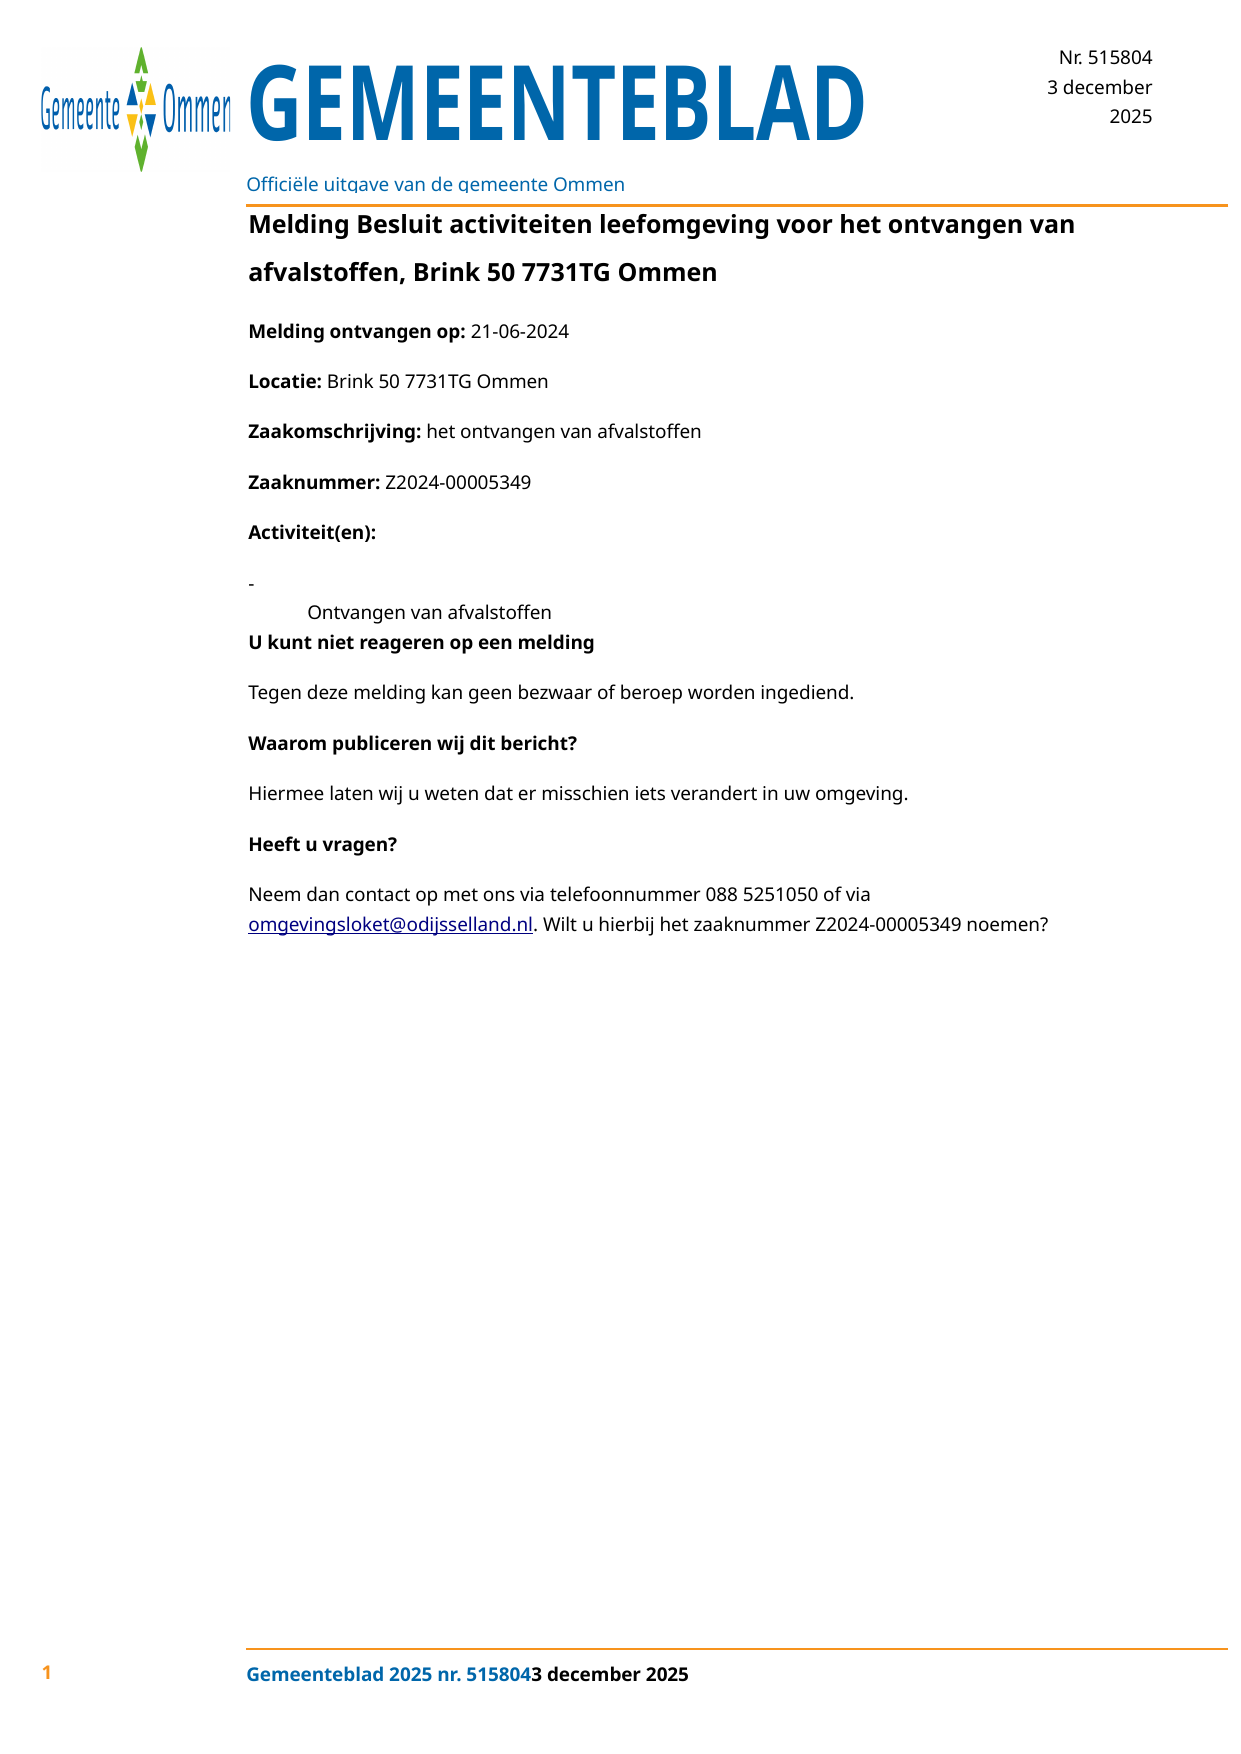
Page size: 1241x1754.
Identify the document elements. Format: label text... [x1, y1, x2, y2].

text Activiteit(en): [248, 519, 1152, 545]
text Melding ontvangen op: 21-06-2024 [248, 318, 1152, 344]
picture [41, 47, 231, 172]
text Neem dan contact op met ons via telefoonnummer 088 5251050 of via omgevingsloket@odijsselland.nl. Wilt u hierbij het zaaknummer Z2024-00005349 noemen? [248, 881, 1152, 937]
text Zaaknummer: Z2024-00005349 [248, 469, 1152, 495]
text Melding Besluit activiteiten leefomgeving voor het ontvangen van afvalstoffen, Brink 50 7731TG Ommen [248, 207, 1152, 288]
text Hiermee laten wij u weten dat er misschien iets verandert in uw omgeving. [248, 780, 1152, 806]
text Tegen deze melding kan geen bezwaar of beroep worden ingediend. [248, 679, 1152, 705]
text Zaakomschrijving: het ontvangen van afvalstoffen [248, 419, 1152, 444]
text Heeft u vragen? [248, 831, 1152, 857]
text U kunt niet reageren op een melding [248, 629, 1152, 655]
list Ontvangen van afvalstoffen [248, 599, 1152, 625]
text Locatie: Brink 50 7731TG Ommen [248, 368, 1152, 394]
text Waarom publiceren wij dit bericht? [248, 730, 1152, 756]
